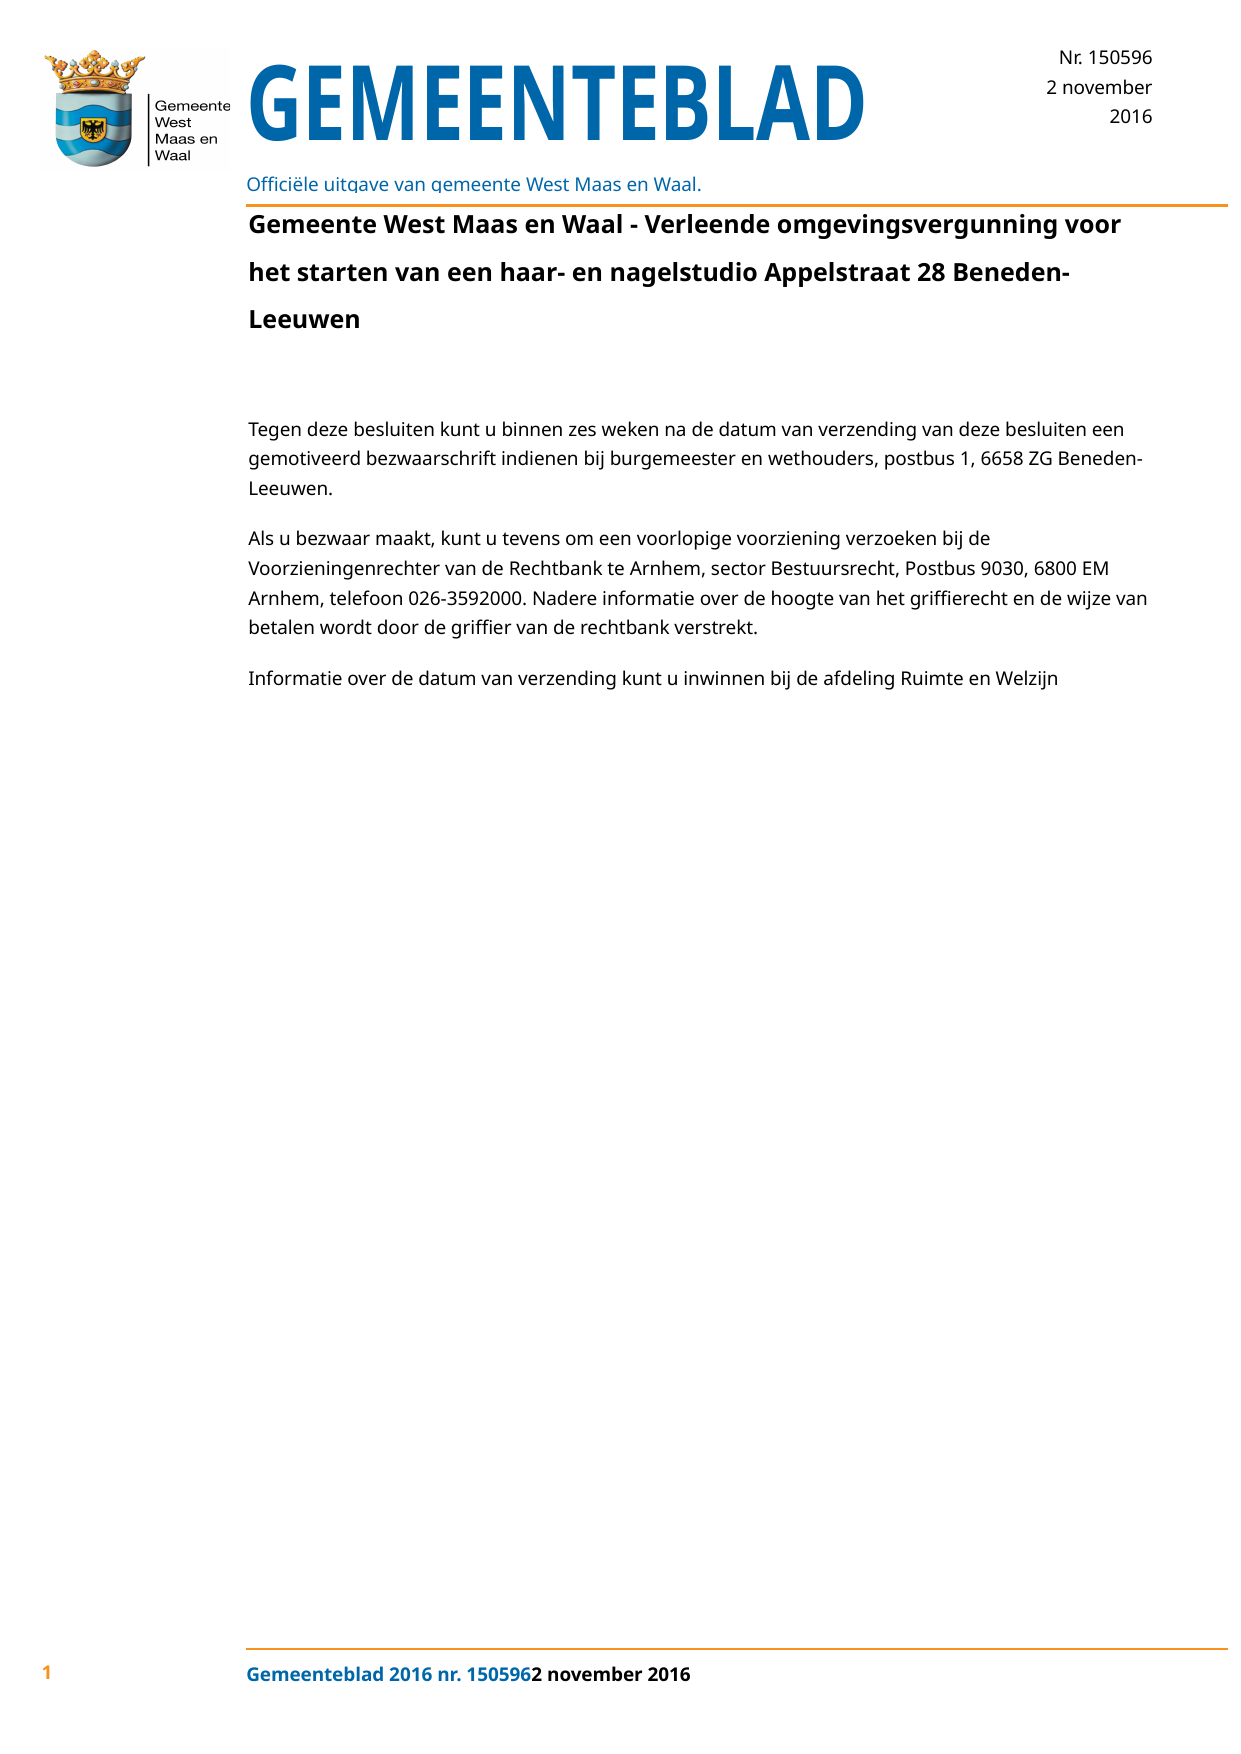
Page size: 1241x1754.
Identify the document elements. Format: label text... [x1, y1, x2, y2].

text Tegen deze besluiten kunt u binnen zes weken na de datum van verzending van deze besluiten een gemotiveerd bezwaarschrift indienen bij burgemeester en wethouders, postbus 1, 6658 ZG Beneden-Leeuwen. [248, 416, 1152, 501]
text Gemeente West Maas en Waal - Verleende omgevingsvergunning voor het starten van een haar- en nagelstudio Appelstraat 28 Beneden- Leeuwen [248, 207, 1152, 336]
text Informatie over de datum van verzending kunt u inwinnen bij de afdeling Ruimte en Welzijn [248, 665, 1152, 690]
text Als u bezwaar maakt, kunt u tevens om een voorlopige voorziening verzoeken bij de Voorzieningenrechter van de Rechtbank te Arnhem, sector Bestuursrecht, Postbus 9030, 6800 EM Arnhem, telefoon 026-3592000. Nadere informatie over de hoogte van het griffierecht en de wijze van betalen wordt door de griffier van de rechtbank verstrekt. [248, 526, 1152, 640]
picture [41, 47, 231, 172]
